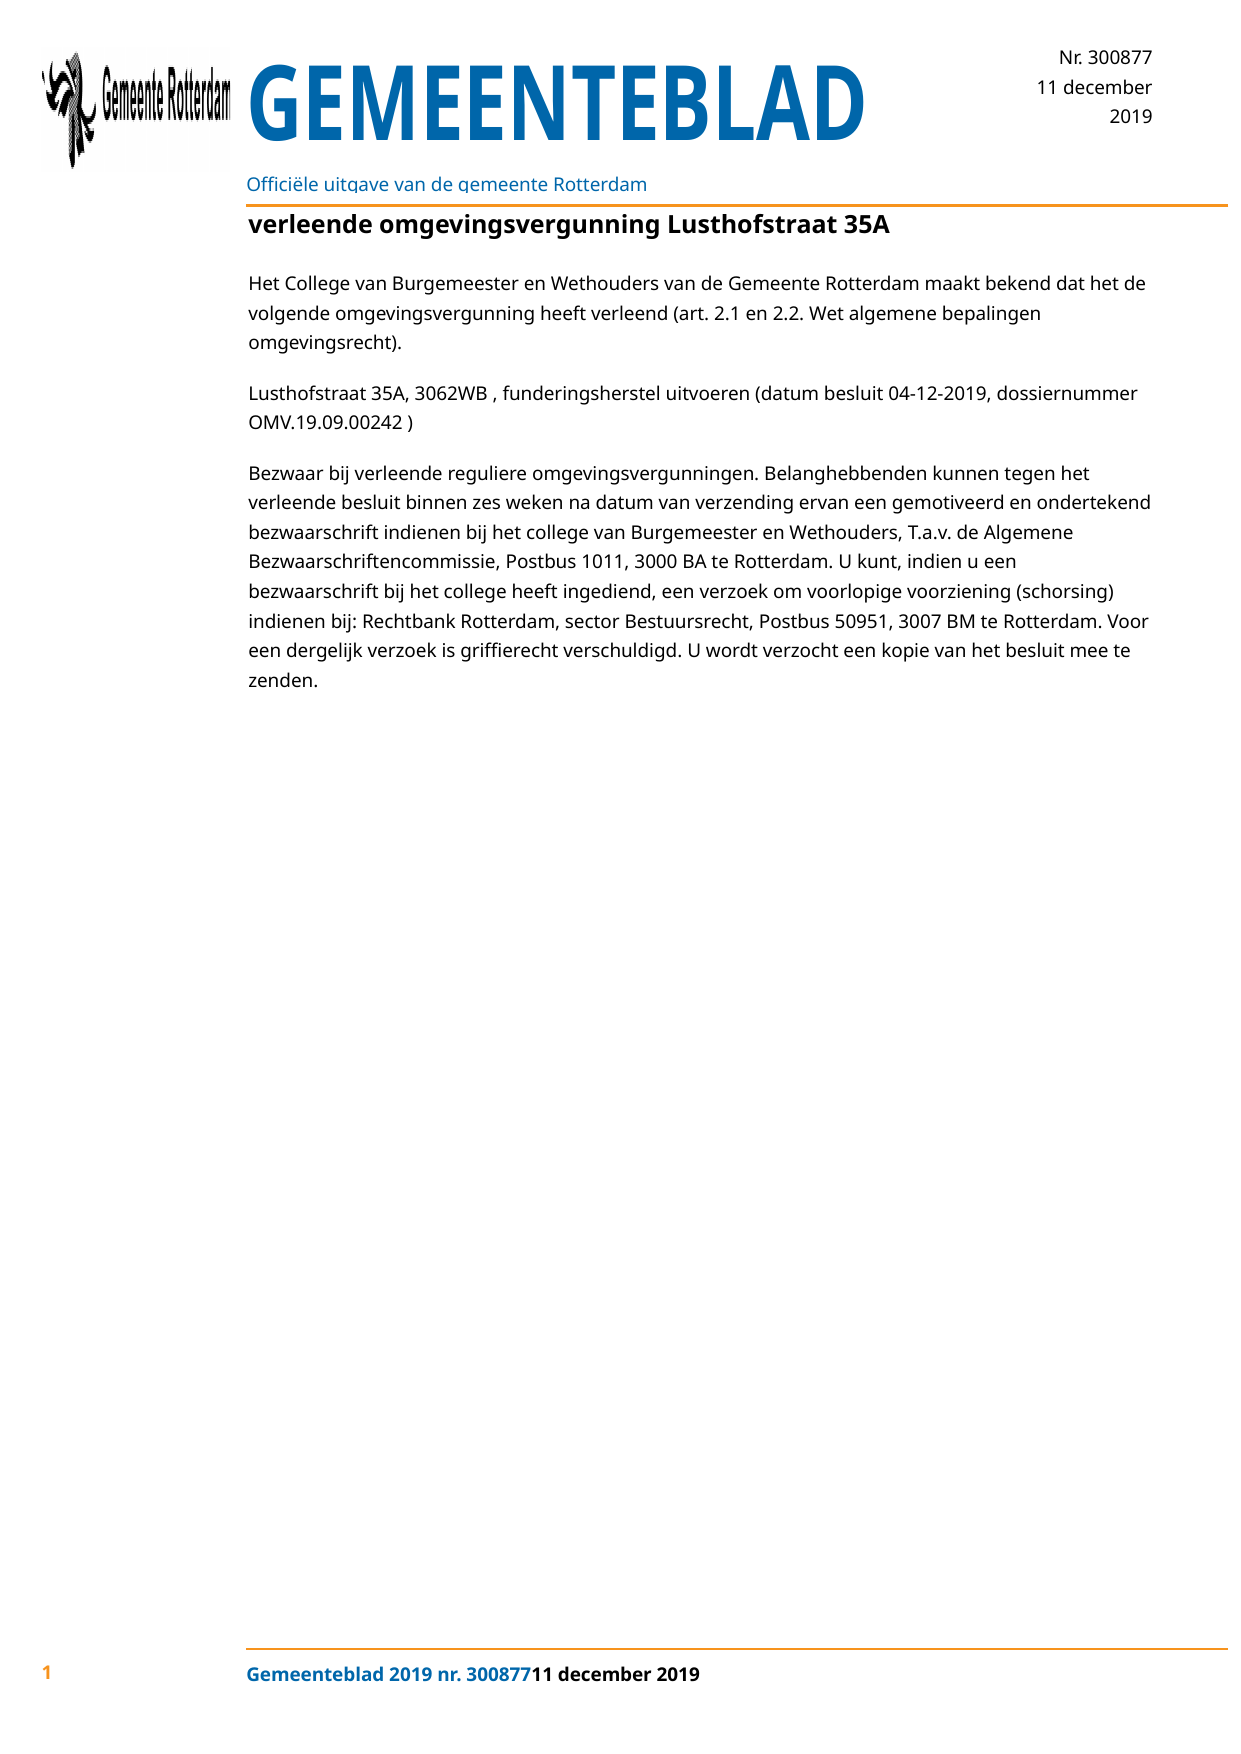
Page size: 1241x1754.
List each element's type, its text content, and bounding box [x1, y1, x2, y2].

picture [41, 47, 231, 172]
text Lusthofstraat 35A, 3062WB , funderingsherstel uitvoeren (datum besluit 04-12-2019, dossiernummer OMV.19.09.00242 ) [248, 380, 1152, 435]
text Het College van Burgemeester en Wethouders van de Gemeente Rotterdam maakt bekend dat het de volgende omgevingsvergunning heeft verleend (art. 2.1 en 2.2. Wet algemene bepalingen omgevingsrecht). [248, 270, 1152, 355]
text Bezwaar bij verleende reguliere omgevingsvergunningen. Belanghebbenden kunnen tegen het verleende besluit binnen zes weken na datum van verzending ervan een gemotiveerd en ondertekend bezwaarschrift indienen bij het college van Burgemeester en Wethouders, T.a.v. de Algemene Bezwaarschriftencommissie, Postbus 1011, 3000 BA te Rotterdam. U kunt, indien u een bezwaarschrift bij het college heeft ingediend, een verzoek om voorlopige voorziening (schorsing) indienen bij: Rechtbank Rotterdam, sector Bestuursrecht, Postbus 50951, 3007 BM te Rotterdam. Voor een dergelijk verzoek is griffierecht verschuldigd. U wordt verzocht een kopie van het besluit mee te zenden. [248, 460, 1152, 693]
text verleende omgevingsvergunning Lusthofstraat 35A [248, 207, 1152, 241]
